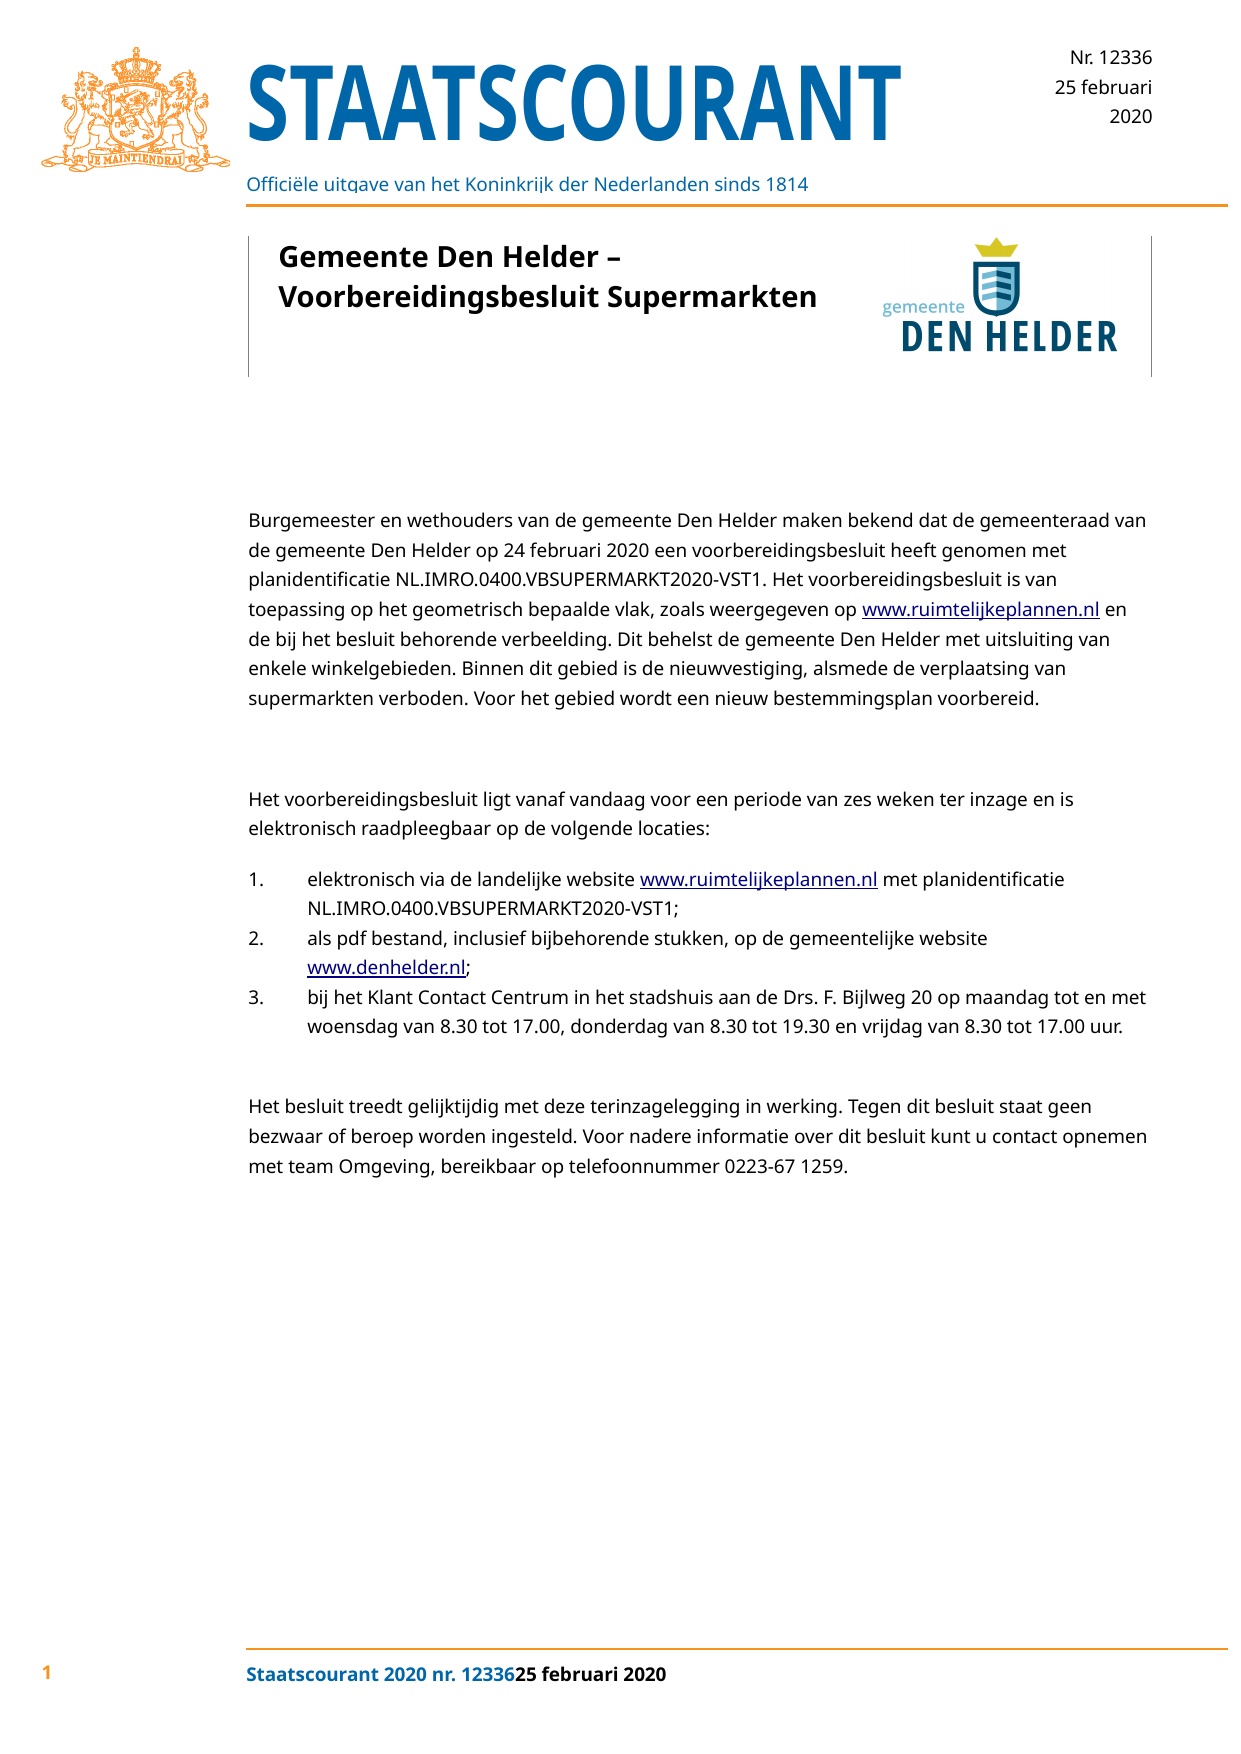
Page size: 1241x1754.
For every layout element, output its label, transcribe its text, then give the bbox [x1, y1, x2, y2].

picture [882, 236, 1119, 352]
table_header [850, 236, 1151, 377]
table_header Gemeente Den Helder – Voorbereidingsbesluit Supermarkten [249, 236, 850, 377]
picture [909, 326, 916, 346]
picture [1105, 340, 1110, 352]
list als pdf bestand, inclusief bijbehorende stukken, op de gemeentelijke website www.denhelder.nl; [248, 925, 1152, 980]
picture [993, 339, 999, 352]
picture [955, 334, 963, 352]
list elektronisch via de landelijke website www.ruimtelijkeplannen.nl met planidentificatie NL.IMRO.0400.VBSUPERMARKT2020-VST1; [248, 866, 1152, 921]
picture [41, 47, 231, 172]
text Het voorbereidingsbesluit ligt vanaf vandaag voor een periode van zes weken ter inzage en is elektronisch raadpleegbaar op de volgende locaties: [248, 786, 1152, 841]
text Het besluit treedt gelijktijdig met deze terinzagelegging in werking. Tegen dit besluit staat geen bezwaar of beroep worden ingesteld. Voor nadere informatie over dit besluit kunt u contact opnemen met team Omgeving, bereikbaar op telefoonnummer 0223-67 1259. [248, 1094, 1152, 1179]
text Burgemeester en wethouders van de gemeente Den Helder maken bekend dat de gemeenteraad van de gemeente Den Helder op 24 februari 2020 een voorbereidingsbesluit heeft genomen met planidentificatie NL.IMRO.0400.VBSUPERMARKT2020-VST1. Het voorbereidingsbesluit is van toepassing op het geometrisch bepaalde vlak, zoals weergegeven op www.ruimtelijkeplannen.nl en de bij het besluit behorende verbeelding. Dit behelst de gemeente Den Helder met uitsluiting van enkele winkelgebieden. Binnen dit gebied is de nieuwvestiging, alsmede de verplaatsing van supermarkten verboden. Voor het gebied wordt een nieuw bestemmingsplan voorbereid. [248, 507, 1152, 711]
picture [1058, 326, 1065, 346]
list bij het Klant Contact Centrum in het stadshuis aan de Drs. F. Bijlweg 20 op maandag tot en met woensdag van 8.30 tot 17.00, donderdag van 8.30 tot 19.30 en vrijdag van 8.30 tot 17.00 uur. [248, 984, 1152, 1039]
